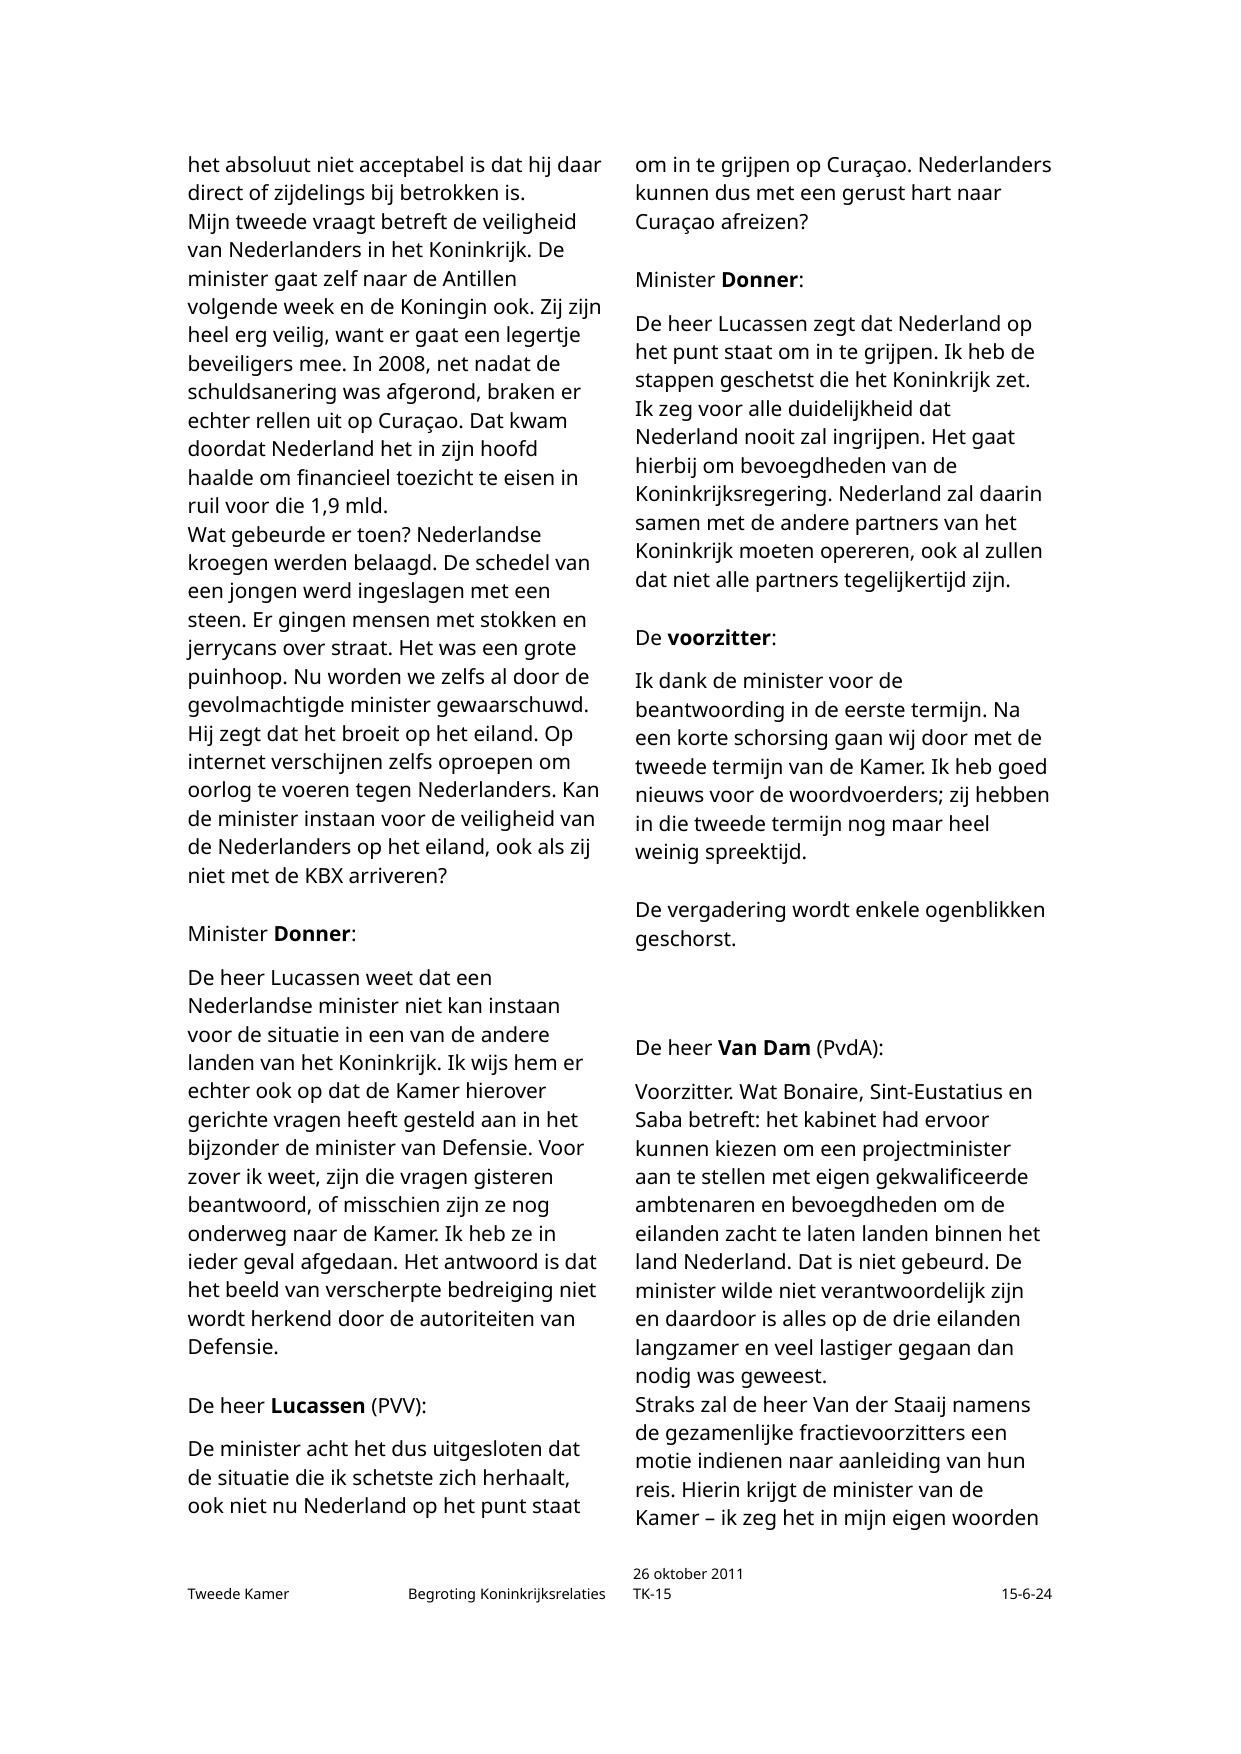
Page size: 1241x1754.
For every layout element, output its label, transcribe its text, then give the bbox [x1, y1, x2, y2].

text De heer Lucassen weet dat een Nederlandse minister niet kan instaan voor de situatie in een van de andere landen van het Koninkrijk. Ik wijs hem er echter ook op dat de Kamer hierover gerichte vragen heeft gesteld aan in het bijzonder de minister van Defensie. Voor zover ik weet, zijn die vragen gisteren beantwoord, of misschien zijn ze nog onderweg naar de Kamer. Ik heb ze in ieder geval afgedaan. Het antwoord is dat het beeld van verscherpte bedreiging niet wordt herkend door de autoriteiten van Defensie. [187, 963, 605, 1361]
text De heer Lucassen zegt dat Nederland op het punt staat om in te grijpen. Ik heb de stappen geschetst die het Koninkrijk zet. Ik zeg voor alle duidelijkheid dat Nederland nooit zal ingrijpen. Het gaat hierbij om bevoegdheden van de Koninkrijksregering. Nederland zal daarin samen met de andere partners van het Koninkrijk moeten opereren, ook al zullen dat niet alle partners tegelijkertijd zijn. [635, 309, 1053, 593]
text Minister Donner: [187, 919, 605, 948]
text om in te grijpen op Curaçao. Nederlanders kunnen dus met een gerust hart naar Curaçao afreizen? [635, 150, 1053, 235]
text Voorzitter. Wat Bonaire, Sint-Eustatius en Saba betreft: het kabinet had ervoor kunnen kiezen om een projectminister aan te stellen met eigen gekwalificeerde ambtenaren en bevoegdheden om de eilanden zacht te laten landen binnen het land Nederland. Dat is niet gebeurd. De minister wilde niet verantwoordelijk zijn en daardoor is alles op de drie eilanden langzamer en veel lastiger gegaan dan nodig was geweest. [635, 1077, 1053, 1390]
text Wat gebeurde er toen? Nederlandse kroegen werden belaagd. De schedel van een jongen werd ingeslagen met een steen. Er gingen mensen met stokken en jerrycans over straat. Het was een grote puinhoop. Nu worden we zelfs al door de gevolmachtigde minister gewaarschuwd. Hij zegt dat het broeit op het eiland. Op internet verschijnen zelfs oproepen om oorlog te voeren tegen Nederlanders. Kan de minister instaan voor de veiligheid van de Nederlanders op het eiland, ook als zij niet met de KBX arriveren? [187, 520, 605, 889]
text Ik dank de minister voor de beantwoording in de eerste termijn. Na een korte schorsing gaan wij door met de tweede termijn van de Kamer. Ik heb goed nieuws voor de woordvoerders; zij hebben in die tweede termijn nog maar heel weinig spreektijd. [635, 667, 1053, 866]
text Minister Donner: [635, 265, 1053, 294]
text De heer Lucassen (PVV): [187, 1391, 605, 1419]
text De minister acht het dus uitgesloten dat de situatie die ik schetste zich herhaalt, ook niet nu Nederland op het punt staat [187, 1434, 605, 1520]
text Straks zal de heer Van der Staaij namens de gezamenlijke fractievoorzitters een motie indienen naar aanleiding van hun reis. Hierin krijgt de minister van de Kamer – ik zeg het in mijn eigen woorden [635, 1390, 1053, 1532]
text  [635, 982, 1053, 1011]
text De voorzitter: [635, 623, 1053, 652]
text De vergadering wordt enkele ogenblikken geschorst. [635, 896, 1053, 952]
text De heer Van Dam (PvdA): [635, 1033, 1053, 1062]
text het absoluut niet acceptabel is dat hij daar direct of zijdelings bij betrokken is. [187, 150, 605, 207]
text Mijn tweede vraagt betreft de veiligheid van Nederlanders in het Koninkrijk. De minister gaat zelf naar de Antillen volgende week en de Koningin ook. Zij zijn heel erg veilig, want er gaat een legertje beveiligers mee. In 2008, net nadat de schuldsanering was afgerond, braken er echter rellen uit op Curaçao. Dat kwam doordat Nederland het in zijn hoofd haalde om financieel toezicht te eisen in ruil voor die 1,9 mld. [187, 207, 605, 520]
